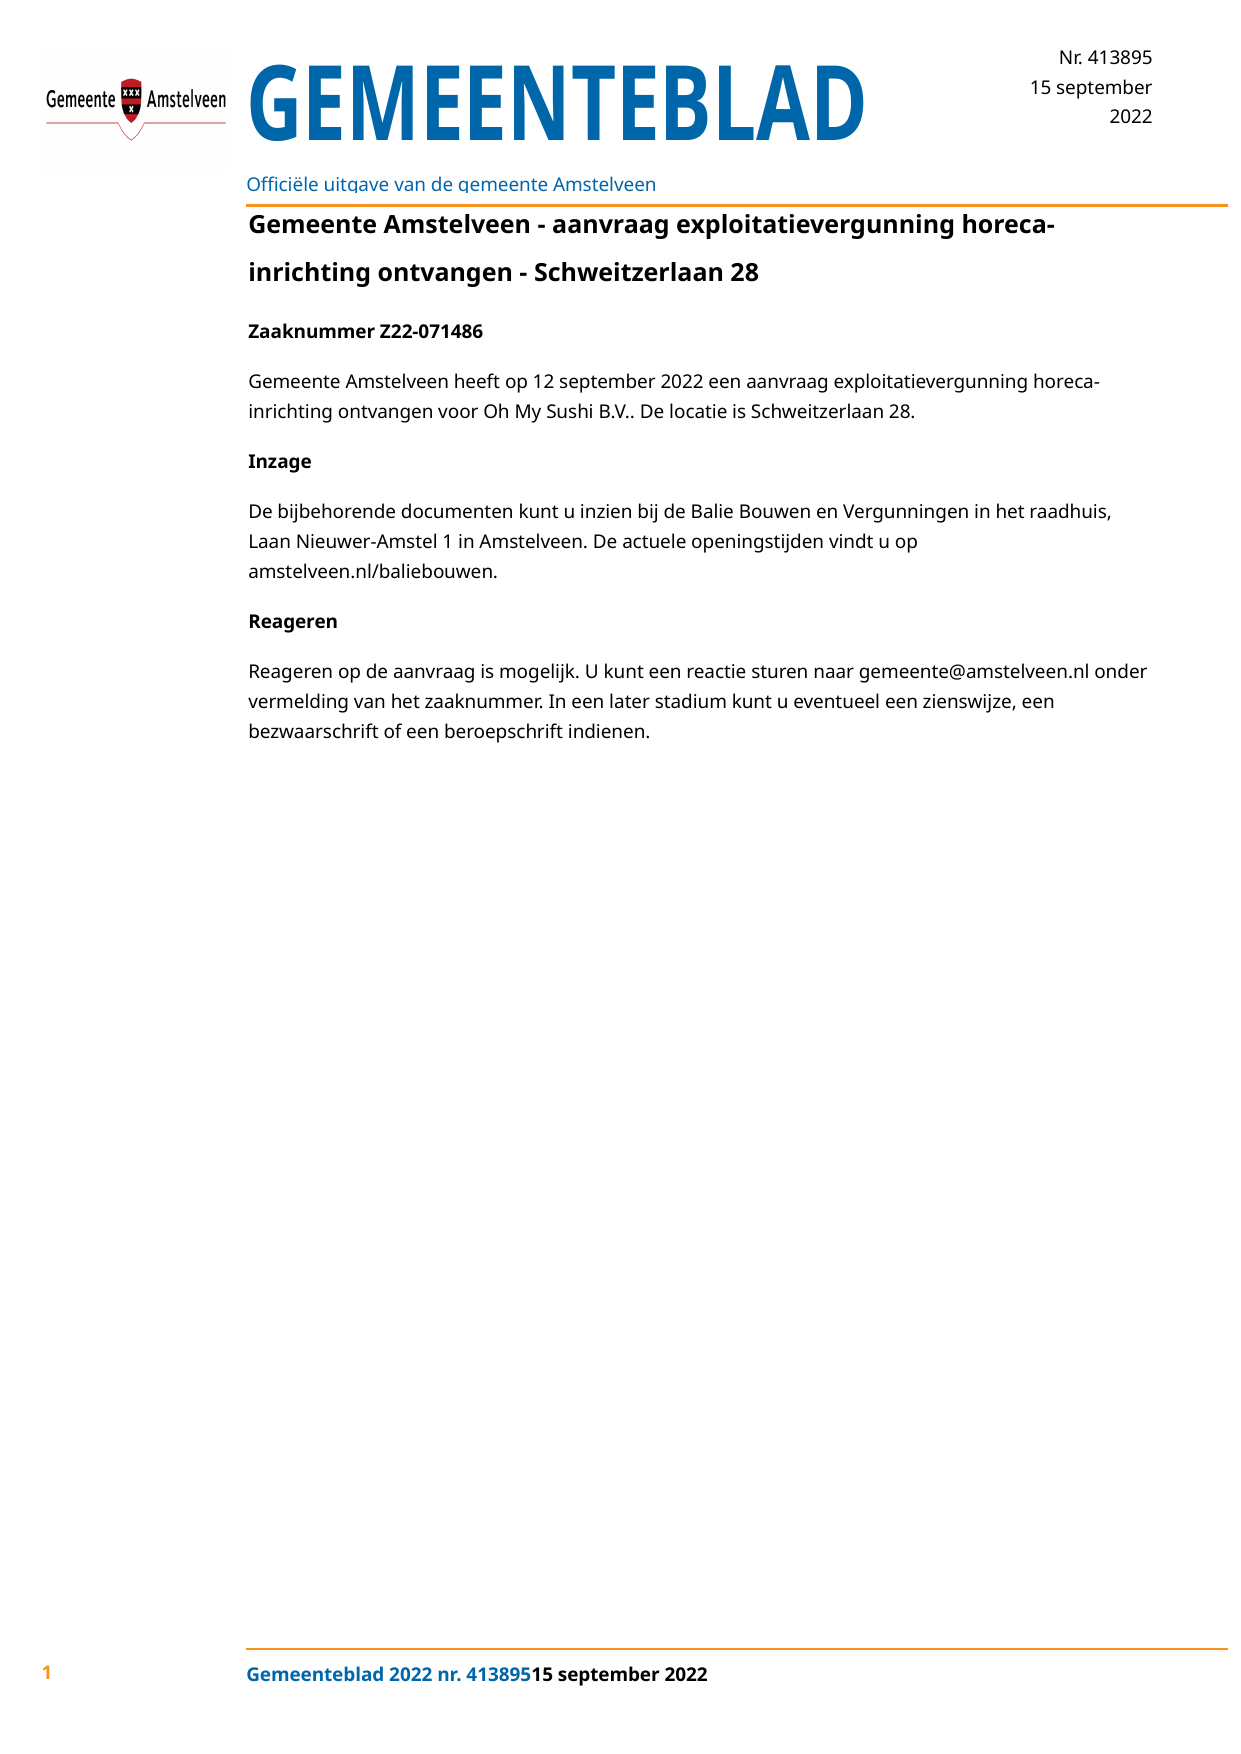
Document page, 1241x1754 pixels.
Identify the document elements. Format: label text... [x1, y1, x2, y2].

text Inzage [248, 448, 1152, 474]
text De bijbehorende documenten kunt u inzien bij de Balie Bouwen en Vergunningen in het raadhuis, Laan Nieuwer-Amstel 1 in Amstelveen. De actuele openingstijden vindt u op amstelveen.nl/baliebouwen. [248, 499, 1152, 584]
text Gemeente Amstelveen heeft op 12 september 2022 een aanvraag exploitatievergunning horeca-inrichting ontvangen voor Oh My Sushi B.V.. De locatie is Schweitzerlaan 28. [248, 368, 1152, 424]
text Zaaknummer Z22-071486 [248, 318, 1152, 344]
text Reageren [248, 608, 1152, 634]
picture [41, 47, 231, 172]
text Reageren op de aanvraag is mogelijk. U kunt een reactie sturen naar gemeente@amstelveen.nl onder vermelding van het zaaknummer. In een later stadium kunt u eventueel een zienswijze, een bezwaarschrift of een beroepschrift indienen. [248, 659, 1152, 744]
text Gemeente Amstelveen - aanvraag exploitatievergunning horeca-inrichting ontvangen - Schweitzerlaan 28 [248, 207, 1152, 288]
